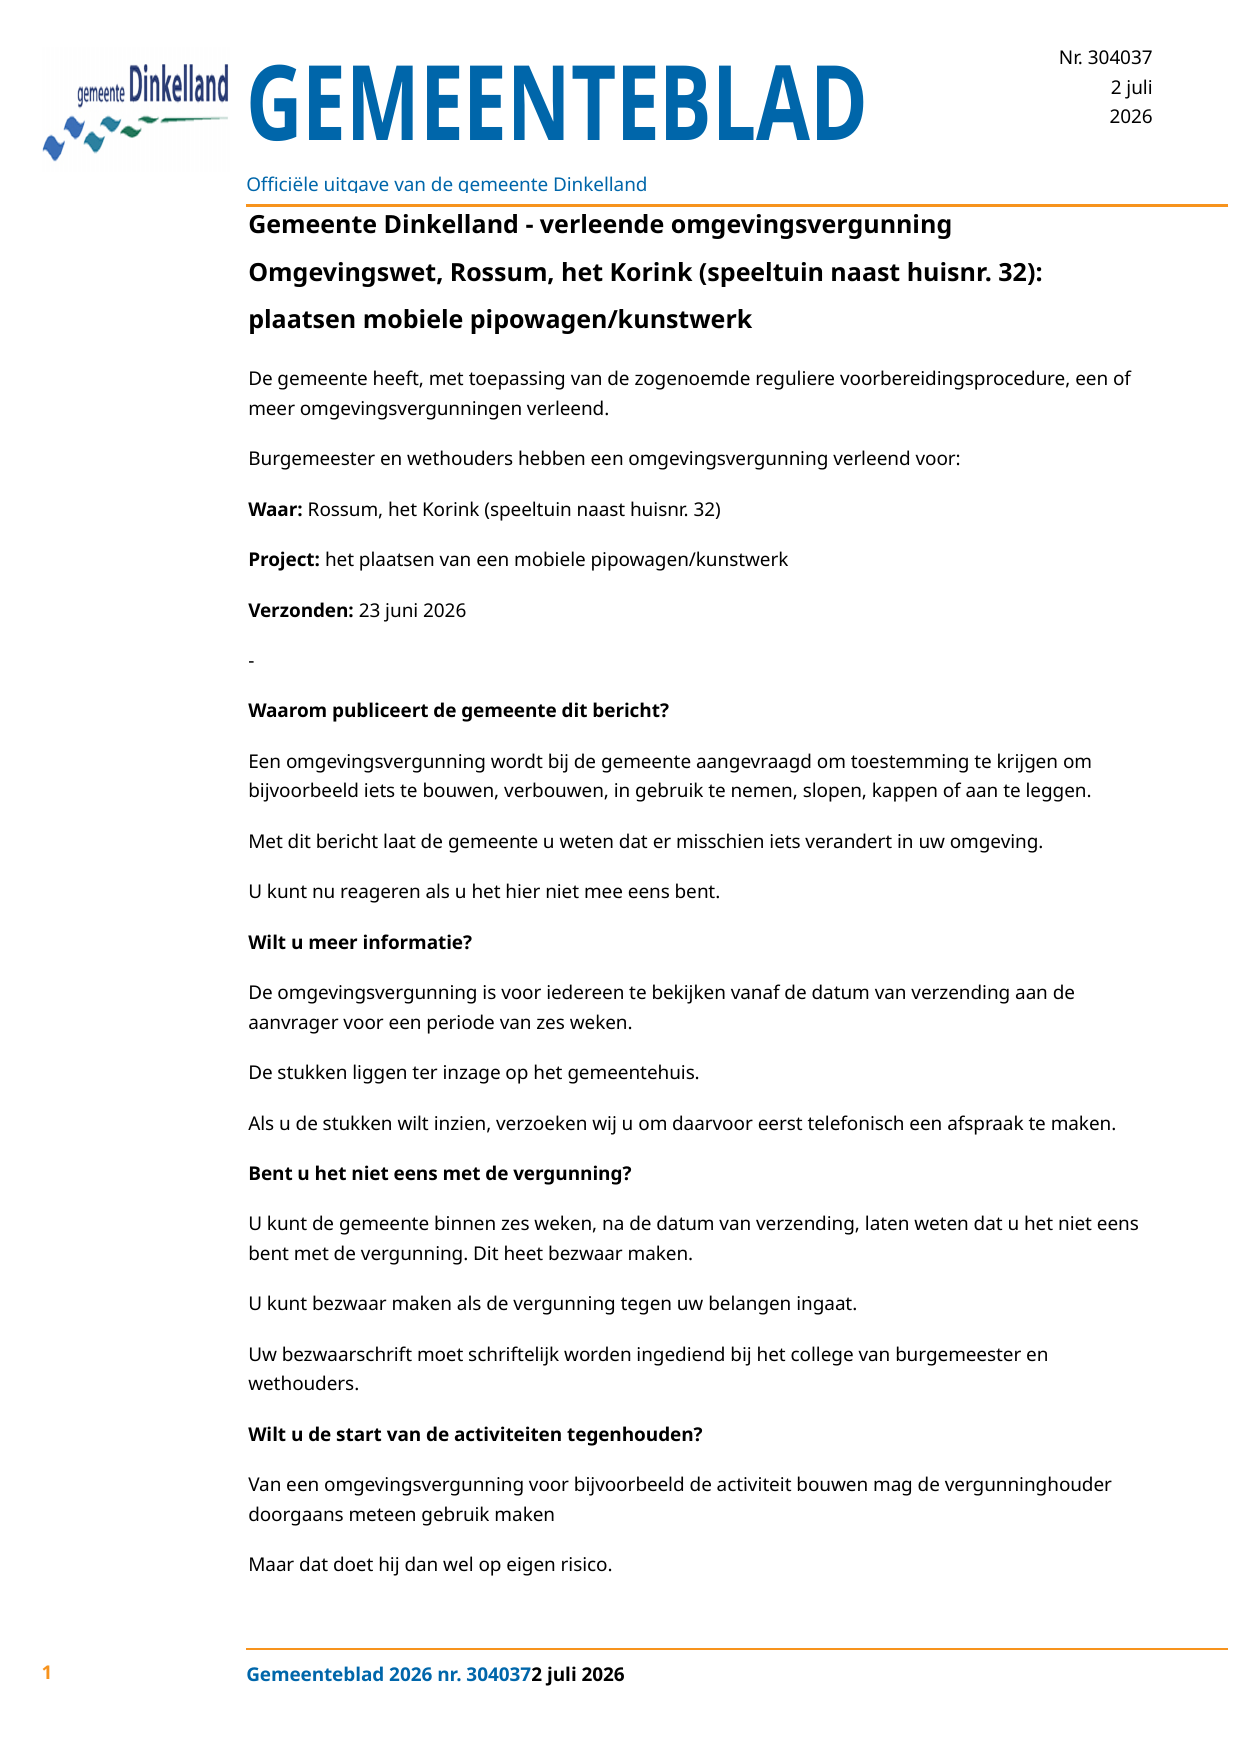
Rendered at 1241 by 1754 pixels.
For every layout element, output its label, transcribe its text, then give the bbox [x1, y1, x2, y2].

text Project: het plaatsen van een mobiele pipowagen/kunstwerk [248, 546, 1152, 572]
text - [248, 647, 1152, 673]
text Maar dat doet hij dan wel op eigen risico. [248, 1551, 1152, 1577]
text Als u de stukken wilt inzien, verzoeken wij u om daarvoor eerst telefonisch een afspraak te maken. [248, 1110, 1152, 1135]
text Burgemeester en wethouders hebben een omgevingsvergunning verleend voor: [248, 446, 1152, 471]
text U kunt bezwaar maken als de vergunning tegen uw belangen ingaat. [248, 1291, 1152, 1316]
text De omgevingsvergunning is voor iedereen te bekijken vanaf de datum van verzending aan de aanvrager voor een periode van zes weken. [248, 979, 1152, 1034]
picture [41, 47, 231, 172]
text Waar: Rossum, het Korink (speeltuin naast huisnr. 32) [248, 496, 1152, 522]
text Waarom publiceert de gemeente dit bericht? [248, 698, 1152, 723]
text Bent u het niet eens met de vergunning? [248, 1160, 1152, 1186]
text Uw bezwaarschrift moet schriftelijk worden ingediend bij het college van burgemeester en wethouders. [248, 1341, 1152, 1396]
text De stukken liggen ter inzage op het gemeentehuis. [248, 1059, 1152, 1085]
text Wilt u meer informatie? [248, 929, 1152, 954]
text Gemeente Dinkelland - verleende omgevingsvergunning Omgevingswet, Rossum, het Korink (speeltuin naast huisnr. 32): plaatsen mobiele pipowagen/kunstwerk [248, 207, 1152, 336]
text Met dit bericht laat de gemeente u weten dat er misschien iets verandert in uw omgeving. [248, 828, 1152, 854]
text Verzonden: 23 juni 2026 [248, 597, 1152, 622]
text Een omgevingsvergunning wordt bij de gemeente aangevraagd om toestemming te krijgen om bijvoorbeeld iets te bouwen, verbouwen, in gebruik te nemen, slopen, kappen of aan te leggen. [248, 748, 1152, 803]
text Van een omgevingsvergunning voor bijvoorbeeld de activiteit bouwen mag de vergunninghouder doorgaans meteen gebruik maken [248, 1471, 1152, 1527]
text De gemeente heeft, met toepassing van de zogenoemde reguliere voorbereidingsprocedure, een of meer omgevingsvergunningen verleend. [248, 366, 1152, 421]
text U kunt nu reageren als u het hier niet mee eens bent. [248, 878, 1152, 904]
text U kunt de gemeente binnen zes weken, na de datum van verzending, laten weten dat u het niet eens bent met de vergunning. Dit heet bezwaar maken. [248, 1211, 1152, 1266]
text Wilt u de start van de activiteiten tegenhouden? [248, 1421, 1152, 1447]
